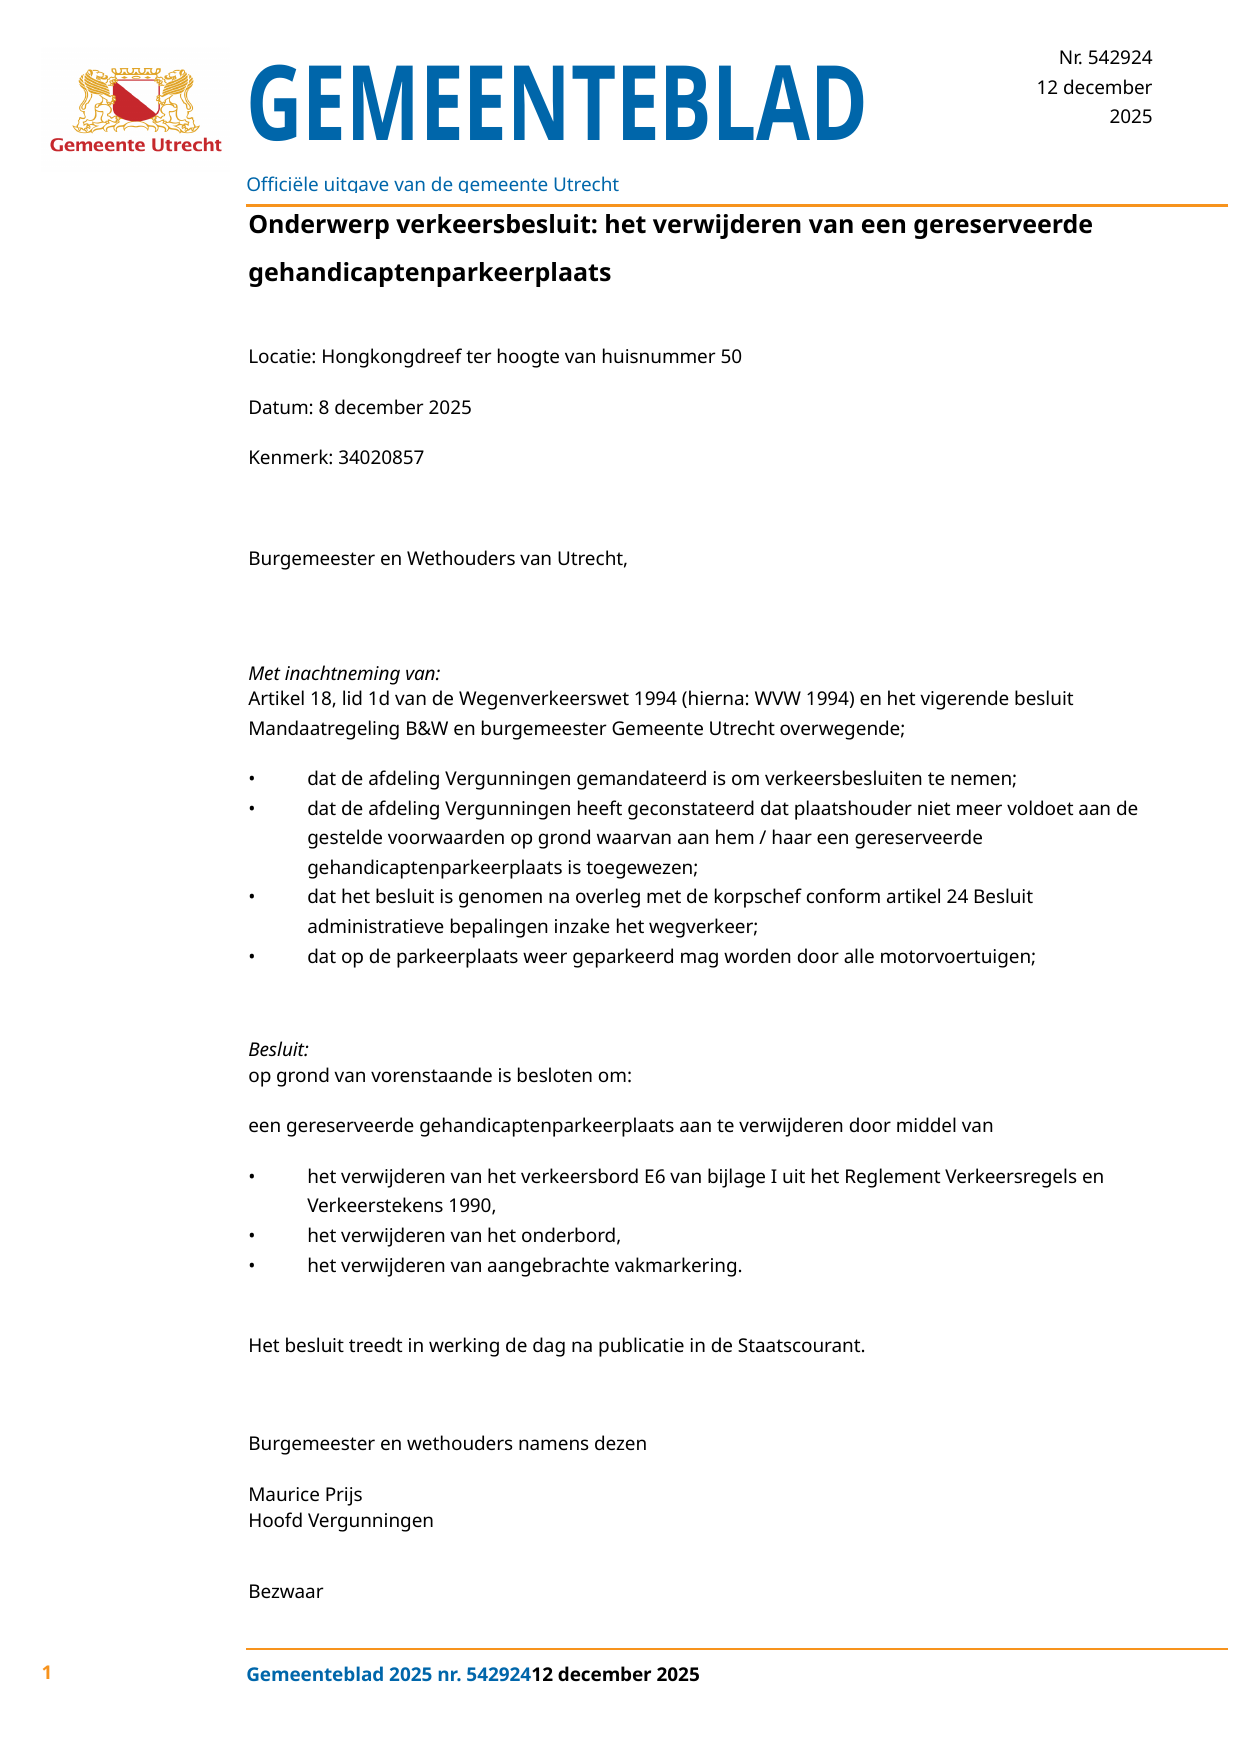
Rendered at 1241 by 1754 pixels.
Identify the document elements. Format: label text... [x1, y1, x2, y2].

text Het besluit treedt in werking de dag na publicatie in de Staatscourant. [248, 1332, 1152, 1357]
text een gereserveerde gehandicaptenparkeerplaats aan te verwijderen door middel van [248, 1113, 1152, 1138]
text Maurice Prijs [248, 1481, 1152, 1507]
text Met inachtneming van: [248, 660, 1152, 685]
picture [41, 47, 231, 172]
text Burgemeester en wethouders namens dezen [248, 1430, 1152, 1456]
text Locatie: Hongkongdreef ter hoogte van huisnummer 50 [248, 344, 1152, 369]
list het verwijderen van aangebrachte vakmarkering. [248, 1252, 1152, 1277]
text Hoofd Vergunningen [248, 1507, 1152, 1533]
list dat de afdeling Vergunningen heeft geconstateerd dat plaatshouder niet meer voldoet aan de gestelde voorwaarden op grond waarvan aan hem / haar een gereserveerde gehandicaptenparkeerplaats is toegewezen; [248, 795, 1152, 880]
text Datum: 8 december 2025 [248, 394, 1152, 420]
text Onderwerp verkeersbesluit: het verwijderen van een gereserveerde gehandicaptenparkeerplaats [248, 207, 1152, 288]
list dat het besluit is genomen na overleg met de korpschef conform artikel 24 Besluit administratieve bepalingen inzake het wegverkeer; [248, 884, 1152, 939]
list dat de afdeling Vergunningen gemandateerd is om verkeersbesluiten te nemen; [248, 765, 1152, 791]
text Bezwaar [248, 1583, 1152, 1603]
text Besluit: [248, 1036, 1152, 1062]
list het verwijderen van het verkeersbord E6 van bijlage I uit het Reglement Verkeersregels en Verkeerstekens 1990, [248, 1163, 1152, 1218]
list het verwijderen van het onderbord, [248, 1222, 1152, 1248]
list dat op de parkeerplaats weer geparkeerd mag worden door alle motorvoertuigen; [248, 943, 1152, 969]
text Artikel 18, lid 1d van de Wegenverkeerswet 1994 (hierna: WVW 1994) en het vigerende besluit Mandaatregeling B&W en burgemeester Gemeente Utrecht overwegende; [248, 685, 1152, 741]
text op grond van vorenstaande is besloten om: [248, 1062, 1152, 1088]
text Burgemeester en Wethouders van Utrecht, [248, 545, 1152, 571]
text Kenmerk: 34020857 [248, 444, 1152, 470]
